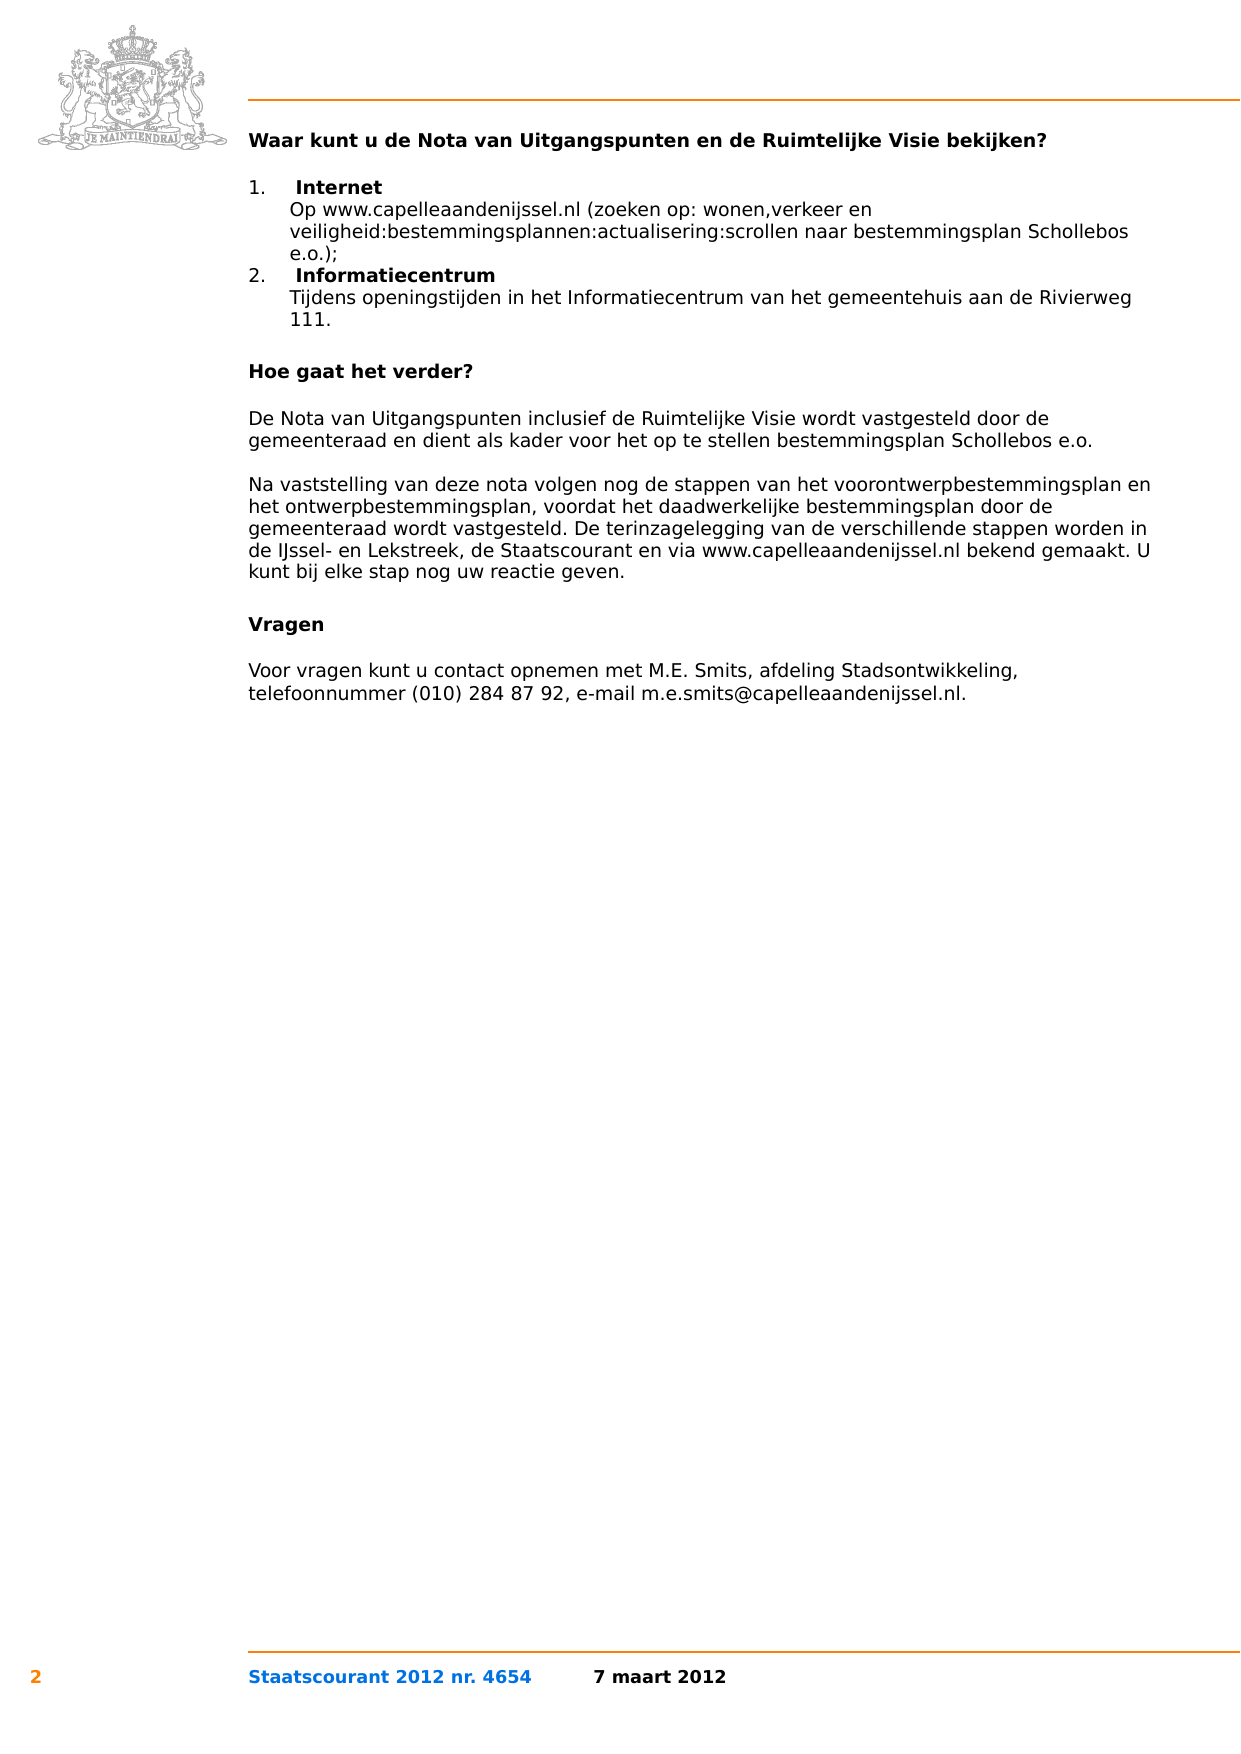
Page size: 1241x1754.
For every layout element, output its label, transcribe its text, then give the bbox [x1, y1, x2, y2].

subtitle Waar kunt u de Nota van Uitgangspunten en de Ruimtelijke Visie bekijken? [248, 130, 1163, 152]
text De Nota van Uitgangspunten inclusief de Ruimtelijke Visie wordt vastgesteld door de gemeenteraad en dient als kader voor het op te stellen bestemmingsplan Schollebos e.o. [248, 408, 1163, 452]
subtitle Vragen [248, 613, 1163, 635]
text 1. Internet [248, 177, 1163, 199]
text 2. Informatiecentrum [248, 265, 1163, 287]
text Voor vragen kunt u contact opnemen met M.E. Smits, afdeling Stadsontwikkeling, telefoonnummer (010) 284 87 92, e-mail m.e.smits@capelleaandenijssel.nl. [248, 660, 1163, 704]
text Tijdens openingstijden in het Informatiecentrum van het gemeentehuis aan de Rivierweg 111. [289, 287, 1163, 331]
text Op www.capelleaandenijssel.nl (zoeken op: wonen,verkeer en veiligheid:bestemmingsplannen:actualisering:scrollen naar bestemmingsplan Schollebos e.o.); [289, 199, 1163, 265]
subtitle Hoe gaat het verder? [248, 361, 1163, 383]
text Na vaststelling van deze nota volgen nog de stappen van het voorontwerpbestemmingsplan en het ontwerpbestemmingsplan, voordat het daadwerkelijke bestemmingsplan door de gemeenteraad wordt vastgesteld. De terinzagelegging van de verschillende stappen worden in de IJssel- en Lekstreek, de Staatscourant en via www.capelleaandenijssel.nl bekend gemaakt. U kunt bij elke stap nog uw reactie geven. [248, 473, 1163, 583]
picture [38, 25, 227, 150]
